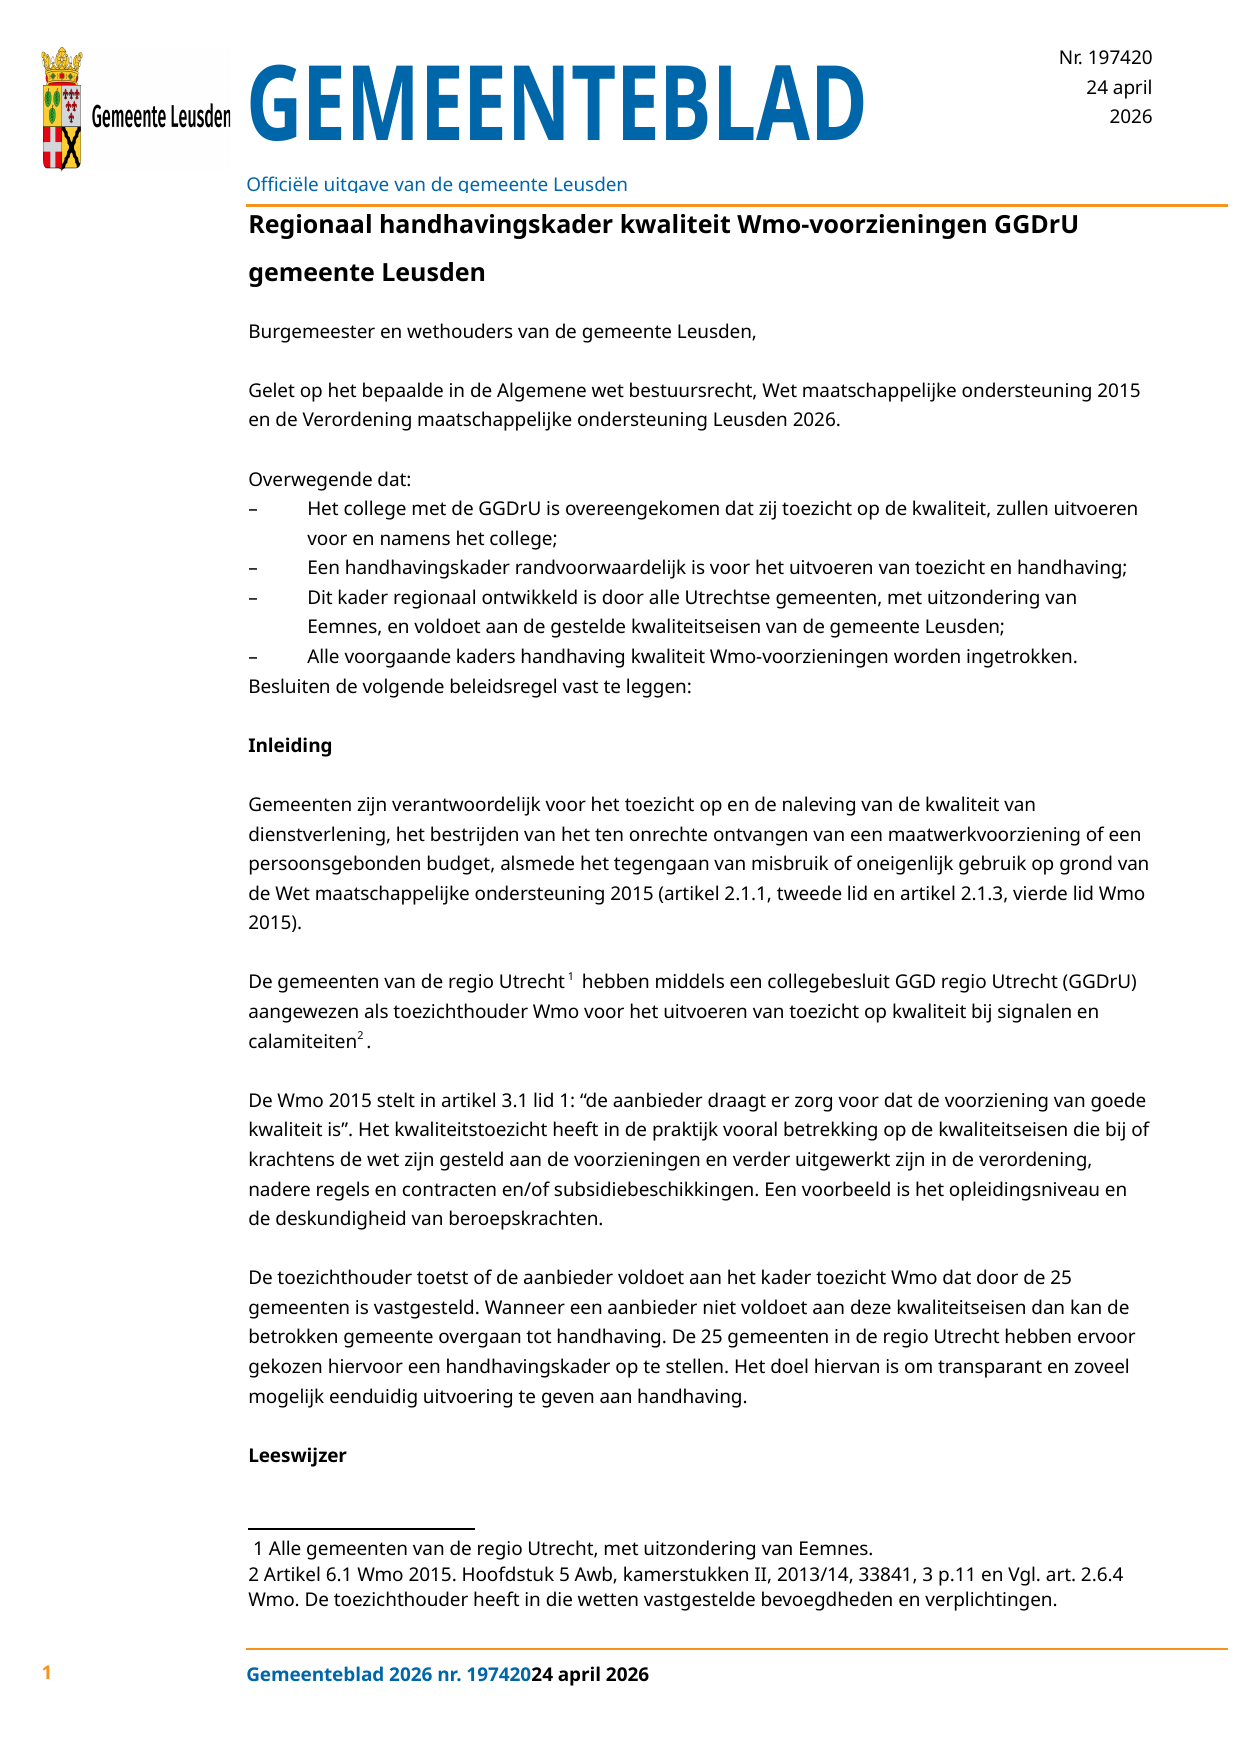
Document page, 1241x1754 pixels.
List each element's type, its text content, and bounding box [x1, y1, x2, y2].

picture [41, 47, 231, 172]
text De Wmo 2015 stelt in artikel 3.1 lid 1: “de aanbieder draagt er zorg voor dat de voorziening van goede kwaliteit is”. Het kwaliteitstoezicht heeft in de praktijk vooral betrekking op de kwaliteitseisen die bij of krachtens de wet zijn gesteld aan de voorzieningen en verder uitgewerkt zijn in de verordening, nadere regels en contracten en/of subsidiebeschikkingen. Een voorbeeld is het opleidingsniveau en de deskundigheid van beroepskrachten. [248, 1087, 1152, 1231]
text Burgemeester en wethouders van de gemeente Leusden, [248, 318, 1152, 344]
text Regionaal handhavingskader kwaliteit Wmo-voorzieningen GGDrU gemeente Leusden [248, 207, 1152, 288]
text Overwegende dat: [248, 466, 1152, 492]
text Gelet op het bepaalde in de Algemene wet bestuursrecht, Wet maatschappelijke ondersteuning 2015 en de Verordening maatschappelijke ondersteuning Leusden 2026. [248, 377, 1152, 432]
text Artikel 6.1 Wmo 2015. Hoofdstuk 5 Awb, kamerstukken II, 2013/14, 33841, 3 p.11 en Vgl. art. 2.6.4 Wmo. De toezichthouder heeft in die wetten vastgestelde bevoegdheden en verplichtingen. [248, 1561, 1152, 1612]
list Het college met de GGDrU is overeengekomen dat zij toezicht op de kwaliteit, zullen uitvoeren voor en namens het college; [248, 495, 1152, 551]
list Een handhavingskader randvoorwaardelijk is voor het uitvoeren van toezicht en handhaving; [248, 554, 1152, 580]
text Alle gemeenten van de regio Utrecht, met uitzondering van Eemnes. [248, 1535, 1152, 1561]
text Gemeenten zijn verantwoordelijk voor het toezicht op en de naleving van de kwaliteit van dienstverlening, het bestrijden van het ten onrechte ontvangen van een maatwerkvoorziening of een persoonsgebonden budget, alsmede het tegengaan van misbruik of oneigenlijk gebruik op grond van de Wet maatschappelijke ondersteuning 2015 (artikel 2.1.1, tweede lid en artikel 2.1.3, vierde lid Wmo 2015). [248, 791, 1152, 935]
text Leeswijzer [248, 1442, 1152, 1468]
list Dit kader regionaal ontwikkeld is door alle Utrechtse gemeenten, met uitzondering van Eemnes, en voldoet aan de gestelde kwaliteitseisen van de gemeente Leusden; [248, 584, 1152, 639]
text Besluiten de volgende beleidsregel vast te leggen: [248, 673, 1152, 699]
list Alle voorgaande kaders handhaving kwaliteit Wmo-voorzieningen worden ingetrokken. [248, 643, 1152, 669]
text Inleiding [248, 732, 1152, 758]
text De toezichthouder toetst of de aanbieder voldoet aan het kader toezicht Wmo dat door de 25 gemeenten is vastgesteld. Wanneer een aanbieder niet voldoet aan deze kwaliteitseisen dan kan de betrokken gemeente overgaan tot handhaving. De 25 gemeenten in de regio Utrecht hebben ervoor gekozen hiervoor een handhavingskader op te stellen. Het doel hiervan is om transparant en zoveel mogelijk eenduidig uitvoering te geven aan handhaving. [248, 1264, 1152, 1409]
text De gemeenten van de regio Utrecht hebben middels een collegebesluit GGD regio Utrecht (GGDrU) aangewezen als toezichthouder Wmo voor het uitvoeren van toezicht op kwaliteit bij signalen en calamiteiten. [248, 969, 1152, 1054]
